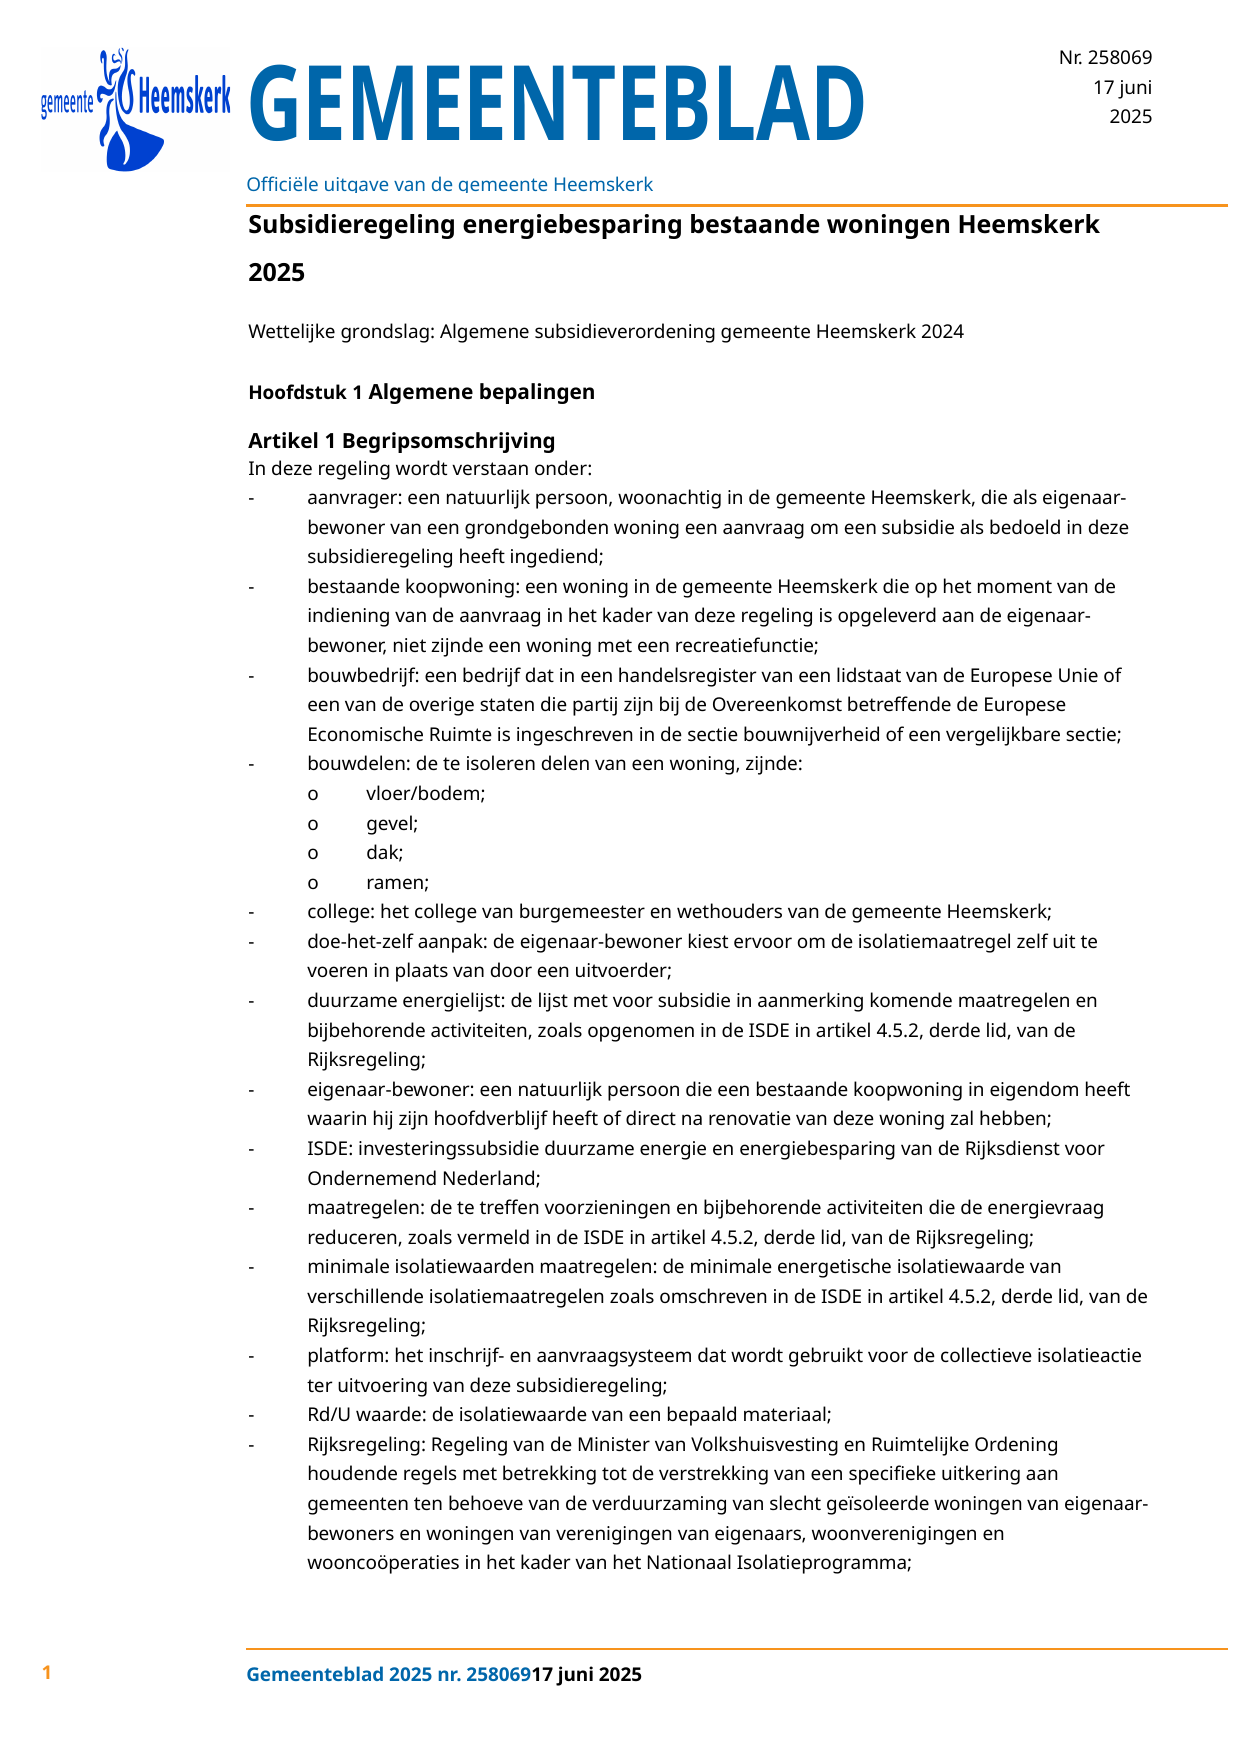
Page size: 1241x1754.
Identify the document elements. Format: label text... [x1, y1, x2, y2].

list bouwdelen: de te isoleren delen van een woning, zijnde: [248, 751, 1152, 776]
list ISDE: investeringssubsidie duurzame energie en energiebesparing van de Rijksdienst voor Ondernemend Nederland; [248, 1135, 1152, 1191]
list vloer/bodem; [307, 780, 1152, 806]
list aanvrager: een natuurlijk persoon, woonachtig in de gemeente Heemskerk, die als eigenaar-bewoner van een grondgebonden woning een aanvraag om een subsidie als bedoeld in deze subsidieregeling heeft ingediend; [248, 484, 1152, 569]
list bestaande koopwoning: een woning in de gemeente Heemskerk die op het moment van de indiening van de aanvraag in het kader van deze regeling is opgeleverd aan de eigenaar-bewoner, niet zijnde een woning met een recreatiefunctie; [248, 573, 1152, 658]
list minimale isolatiewaarden maatregelen: de minimale energetische isolatiewaarde van verschillende isolatiemaatregelen zoals omschreven in de ISDE in artikel 4.5.2, derde lid, van de Rijksregeling; [248, 1253, 1152, 1338]
list eigenaar-bewoner: een natuurlijk persoon die een bestaande koopwoning in eigendom heeft waarin hij zijn hoofdverblijf heeft of direct na renovatie van deze woning zal hebben; [248, 1076, 1152, 1131]
text In deze regeling wordt verstaan onder: [248, 455, 1152, 481]
list dak; [307, 839, 1152, 865]
text Wettelijke grondslag: Algemene subsidieverordening gemeente Heemskerk 2024 [248, 318, 1152, 344]
list Rijksregeling: Regeling van de Minister van Volkshuisvesting en Ruimtelijke Ordening houdende regels met betrekking tot de verstrekking van een specifieke uitkering aan gemeenten ten behoeve van de verduurzaming van slecht geïsoleerde woningen van eigenaar-bewoners en woningen van verenigingen van eigenaars, woonverenigingen en wooncoöperaties in het kader van het Nationaal Isolatieprogramma; [248, 1431, 1152, 1575]
list platform: het inschrijf- en aanvraagsysteem dat wordt gebruikt voor de collectieve isolatieactie ter uitvoering van deze subsidieregeling; [248, 1342, 1152, 1398]
list maatregelen: de te treffen voorzieningen en bijbehorende activiteiten die de energievraag reduceren, zoals vermeld in de ISDE in artikel 4.5.2, derde lid, van de Rijksregeling; [248, 1194, 1152, 1250]
text Artikel 1 Begripsomschrijving [248, 426, 1152, 455]
list ramen; [307, 869, 1152, 895]
list gevel; [307, 810, 1152, 836]
list duurzame energielijst: de lijst met voor subsidie in aanmerking komende maatregelen en bijbehorende activiteiten, zoals opgenomen in de ISDE in artikel 4.5.2, derde lid, van de Rijksregeling; [248, 987, 1152, 1072]
text Subsidieregeling energiebesparing bestaande woningen Heemskerk 2025 [248, 207, 1152, 288]
picture [41, 47, 231, 172]
list bouwbedrijf: een bedrijf dat in een handelsregister van een lidstaat van de Europese Unie of een van de overige staten die partij zijn bij de Overeenkomst betreffende de Europese Economische Ruimte is ingeschreven in de sectie bouwnijverheid of een vergelijkbare sectie; [248, 662, 1152, 747]
list college: het college van burgemeester en wethouders van de gemeente Heemskerk; [248, 898, 1152, 924]
text Hoofdstuk 1 Algemene bepalingen [248, 377, 1152, 406]
list doe-het-zelf aanpak: de eigenaar-bewoner kiest ervoor om de isolatiemaatregel zelf uit te voeren in plaats van door een uitvoerder; [248, 928, 1152, 983]
list Rd/U waarde: de isolatiewaarde van een bepaald materiaal; [248, 1401, 1152, 1427]
